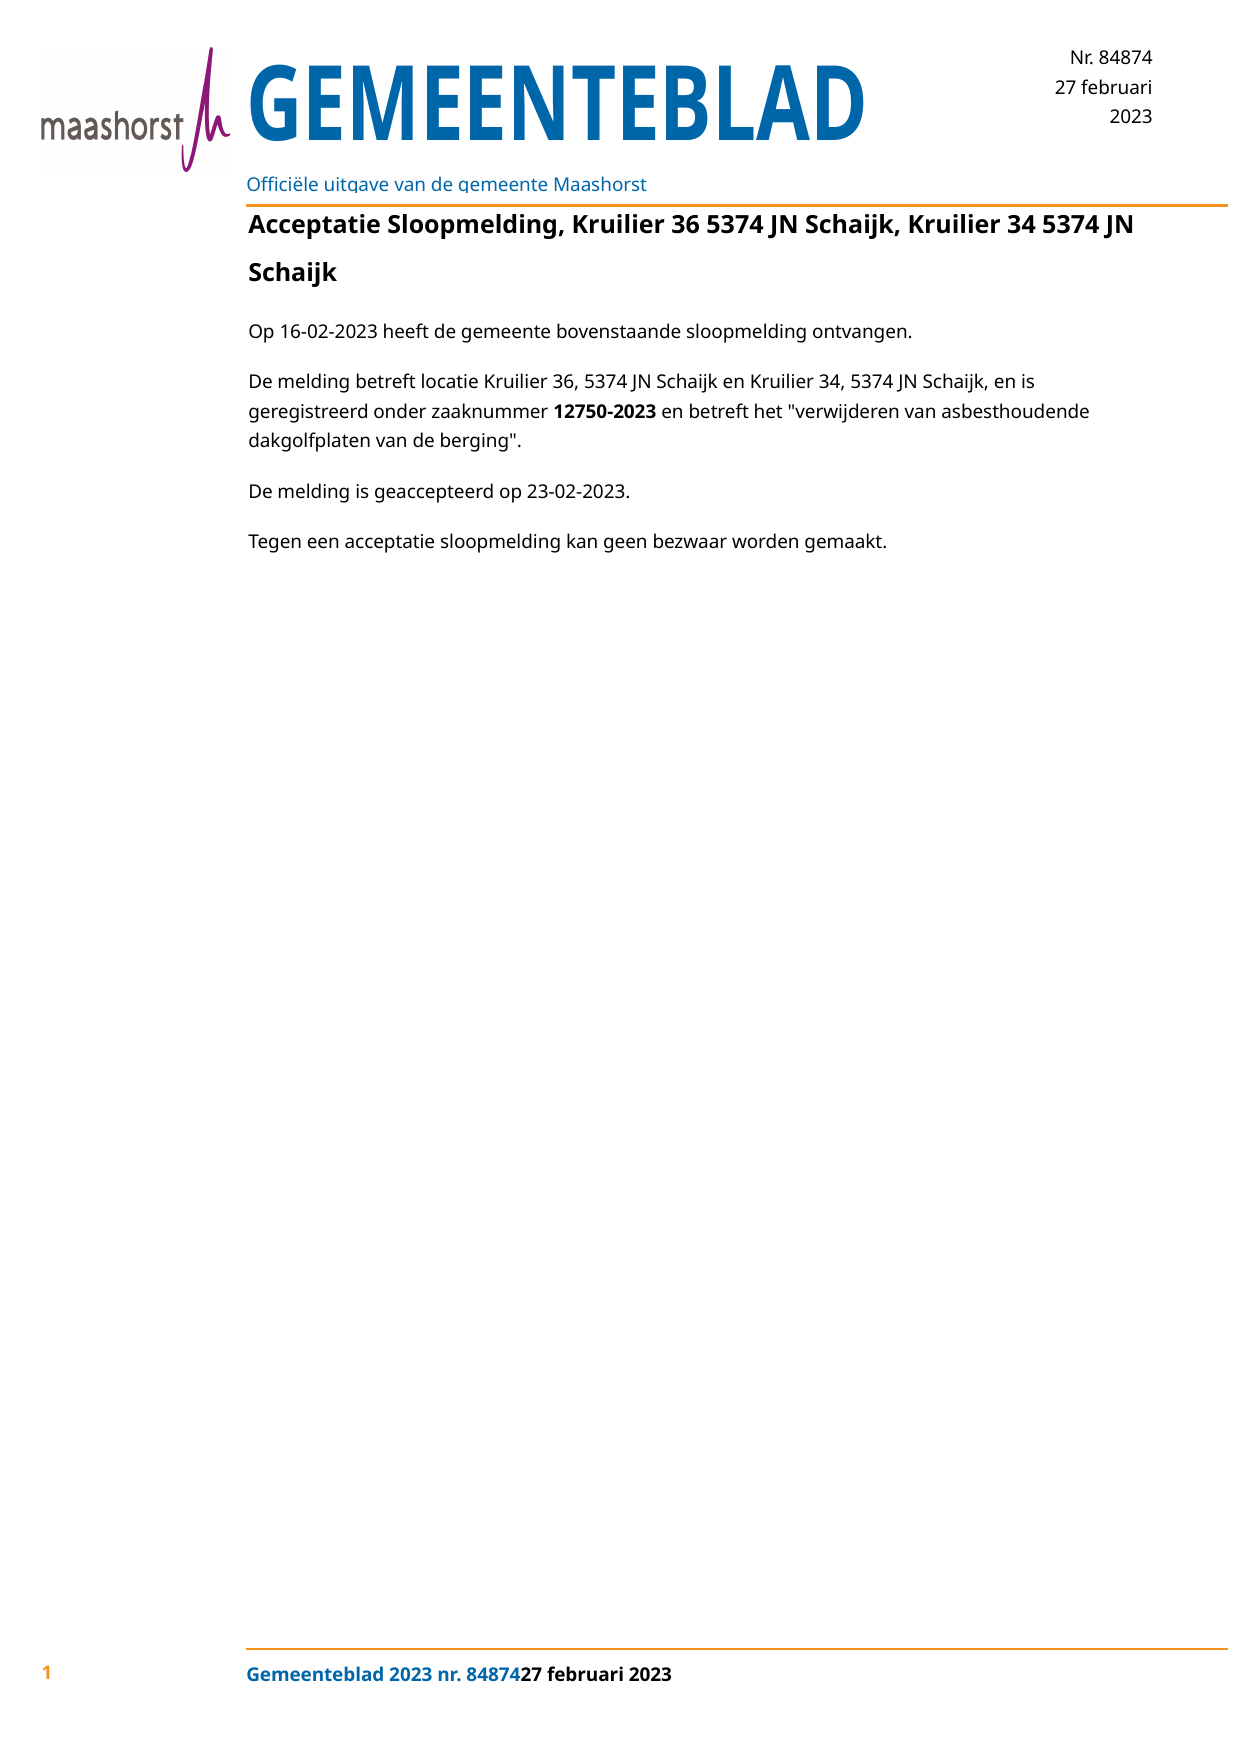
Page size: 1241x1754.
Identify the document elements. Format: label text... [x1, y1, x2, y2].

text Acceptatie Sloopmelding, Kruilier 36 5374 JN Schaijk, Kruilier 34 5374 JN Schaijk [248, 207, 1152, 288]
text De melding betreft locatie Kruilier 36, 5374 JN Schaijk en Kruilier 34, 5374 JN Schaijk, en is geregistreerd onder zaaknummer 12750-2023 en betreft het "verwijderen van asbesthoudende dakgolfplaten van de berging". [248, 368, 1152, 453]
text Op 16-02-2023 heeft de gemeente bovenstaande sloopmelding ontvangen. [248, 318, 1152, 344]
picture [41, 47, 231, 172]
text Tegen een acceptatie sloopmelding kan geen bezwaar worden gemaakt. [248, 528, 1152, 554]
text De melding is geaccepteerd op 23-02-2023. [248, 478, 1152, 504]
